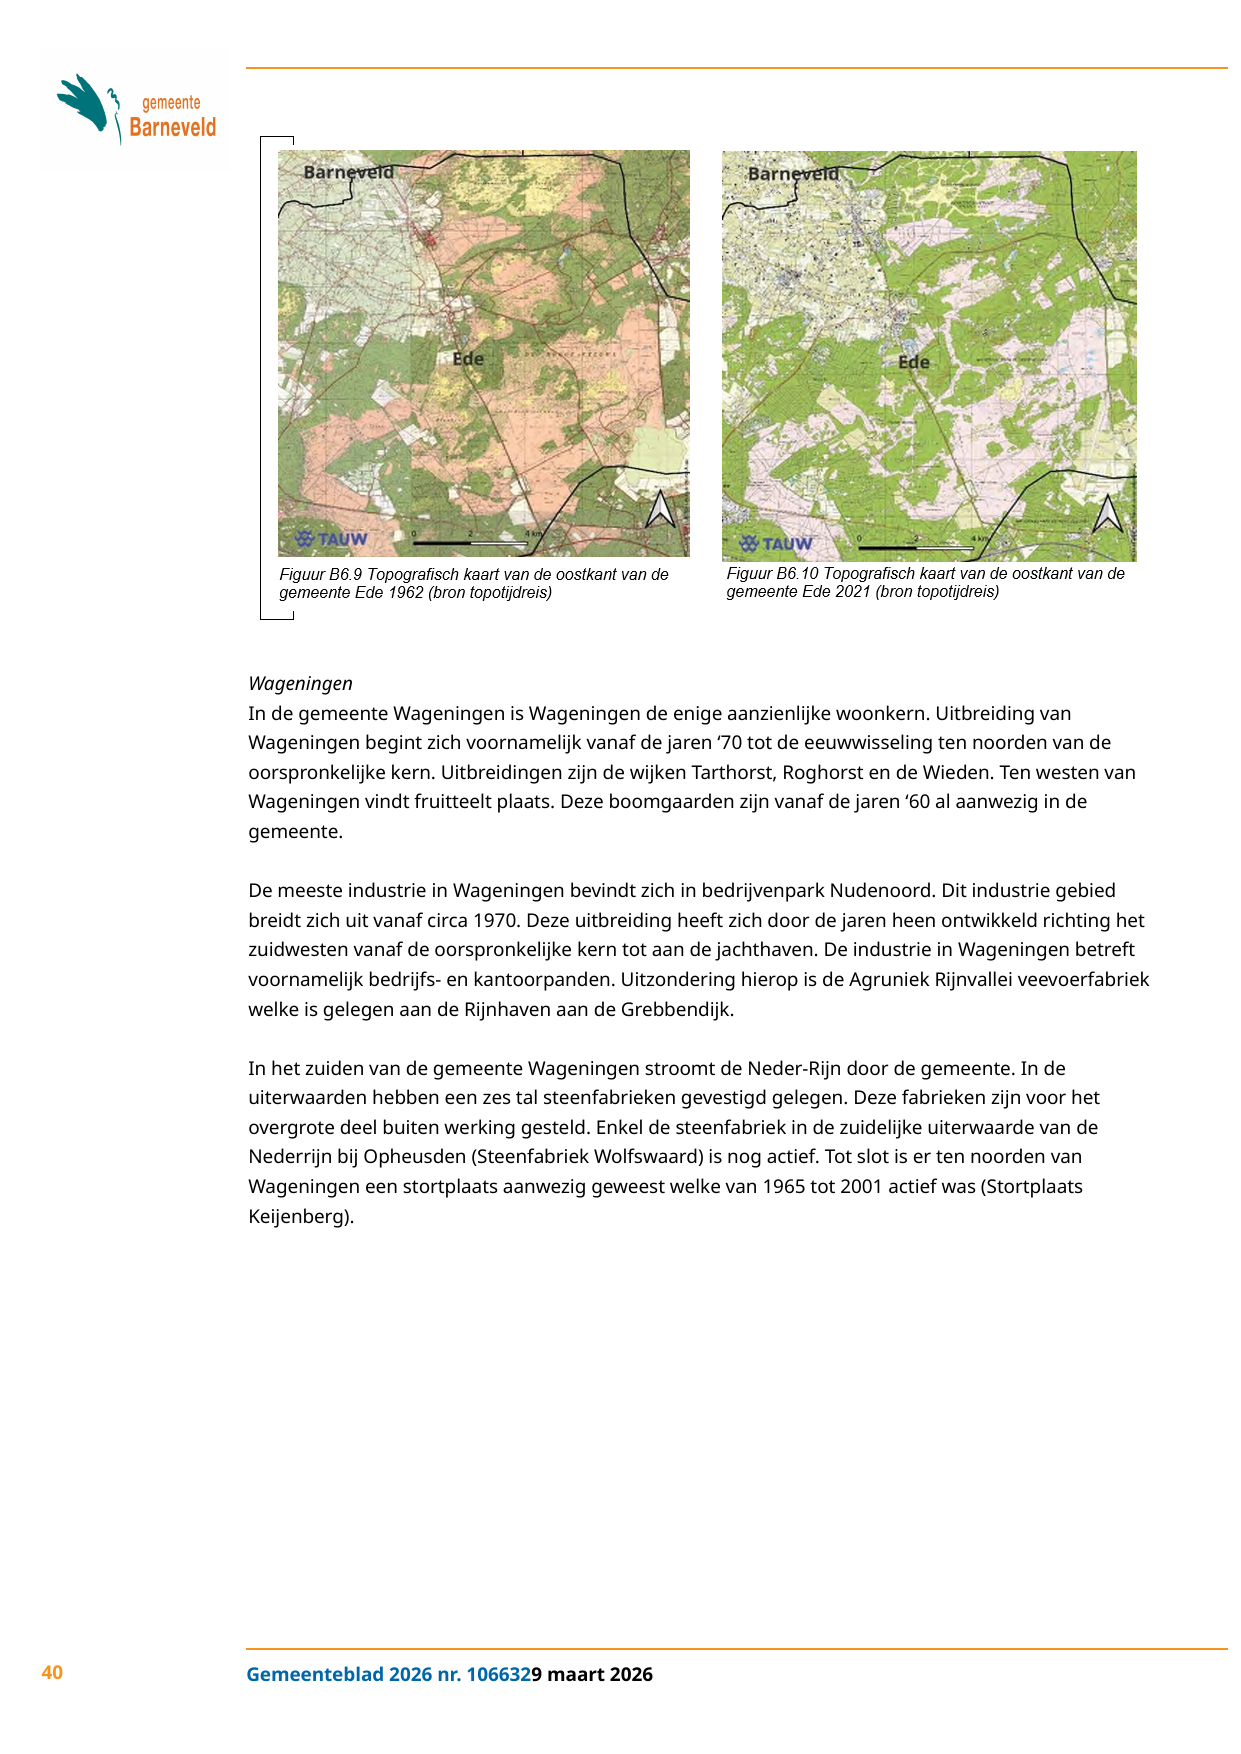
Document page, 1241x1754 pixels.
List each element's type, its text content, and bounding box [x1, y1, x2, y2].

text De meeste industrie in Wageningen bevindt zich in bedrijvenpark Nudenoord. Dit industrie gebied breidt zich uit vanaf circa 1970. Deze uitbreiding heeft zich door de jaren heen ontwikkeld richting het zuidwesten vanaf de oorspronkelijke kern tot aan de jachthaven. De industrie in Wageningen betreft voornamelijk bedrijfs- en kantoorpanden. Uitzondering hierop is de Agruniek Rijnvallei veevoerfabriek welke is gelegen aan de Rijnhaven aan de Grebbendijk. [248, 877, 1152, 1022]
text In de gemeente Wageningen is Wageningen de enige aanzienlijke woonkern. Uitbreiding van Wageningen begint zich voornamelijk vanaf de jaren ‘70 tot de eeuwwisseling ten noorden van de oorspronkelijke kern. Uitbreidingen zijn de wijken Tarthorst, Roghorst en de Wieden. Ten westen van Wageningen vindt fruitteelt plaats. Deze boomgaarden zijn vanaf de jaren ‘60 al aanwezig in de gemeente. [248, 700, 1152, 844]
text Wageningen [248, 670, 1152, 696]
picture [268, 145, 1155, 611]
picture [41, 47, 231, 172]
text In het zuiden van de gemeente Wageningen stroomt de Neder-Rijn door de gemeente. In de uiterwaarden hebben een zes tal steenfabrieken gevestigd gelegen. Deze fabrieken zijn voor het overgrote deel buiten werking gesteld. Enkel de steenfabriek in de zuidelijke uiterwaarde van de Nederrijn bij Opheusden (Steenfabriek Wolfswaard) is nog actief. Tot slot is er ten noorden van Wageningen een stortplaats aanwezig geweest welke van 1965 tot 2001 actief was (Stortplaats Keijenberg). [248, 1055, 1152, 1229]
